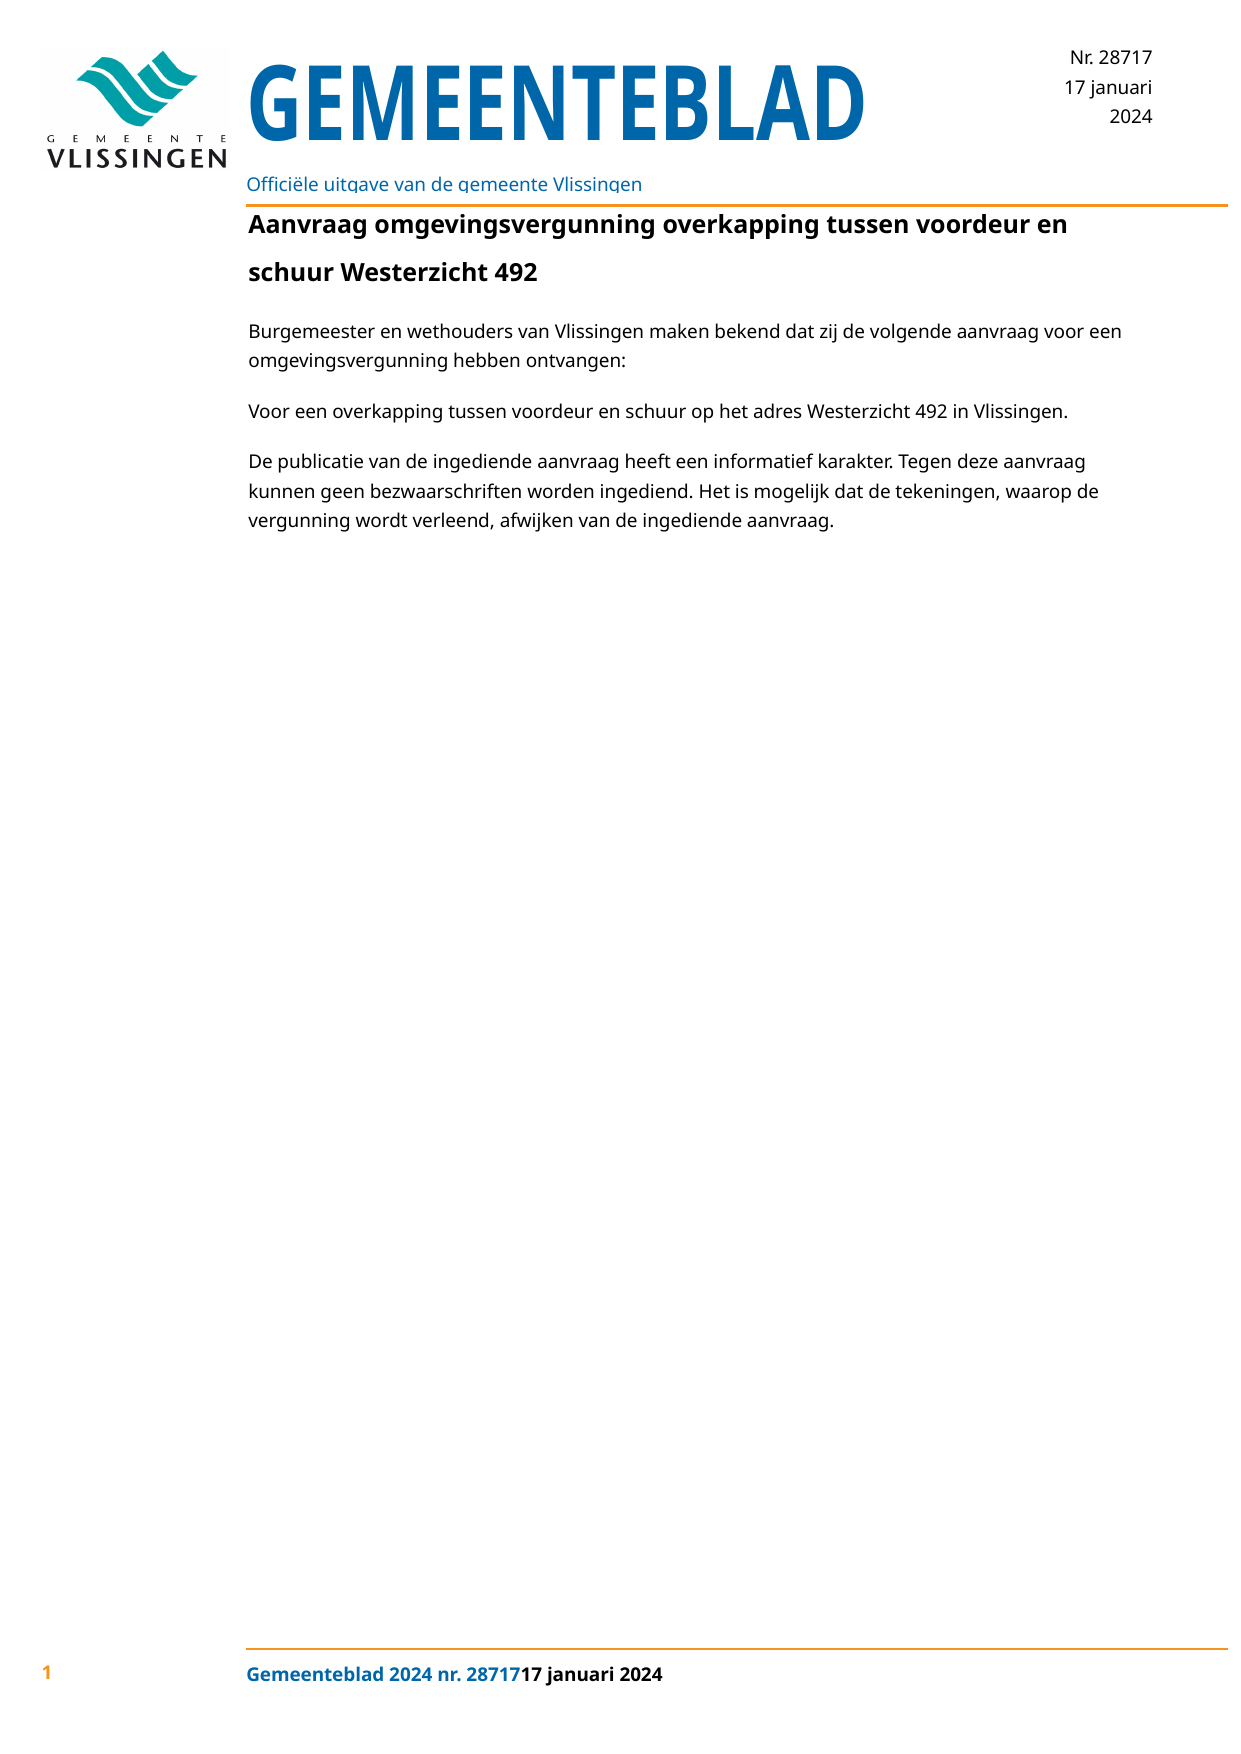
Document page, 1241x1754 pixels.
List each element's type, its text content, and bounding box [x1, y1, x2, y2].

picture [41, 47, 231, 172]
text Aanvraag omgevingsvergunning overkapping tussen voordeur en schuur Westerzicht 492 [248, 207, 1152, 288]
text Voor een overkapping tussen voordeur en schuur op het adres Westerzicht 492 in Vlissingen. [248, 398, 1152, 424]
text Burgemeester en wethouders van Vlissingen maken bekend dat zij de volgende aanvraag voor een omgevingsvergunning hebben ontvangen: [248, 318, 1152, 373]
text De publicatie van de ingediende aanvraag heeft een informatief karakter. Tegen deze aanvraag kunnen geen bezwaarschriften worden ingediend. Het is mogelijk dat de tekeningen, waarop de vergunning wordt verleend, afwijken van de ingediende aanvraag. [248, 448, 1152, 533]
